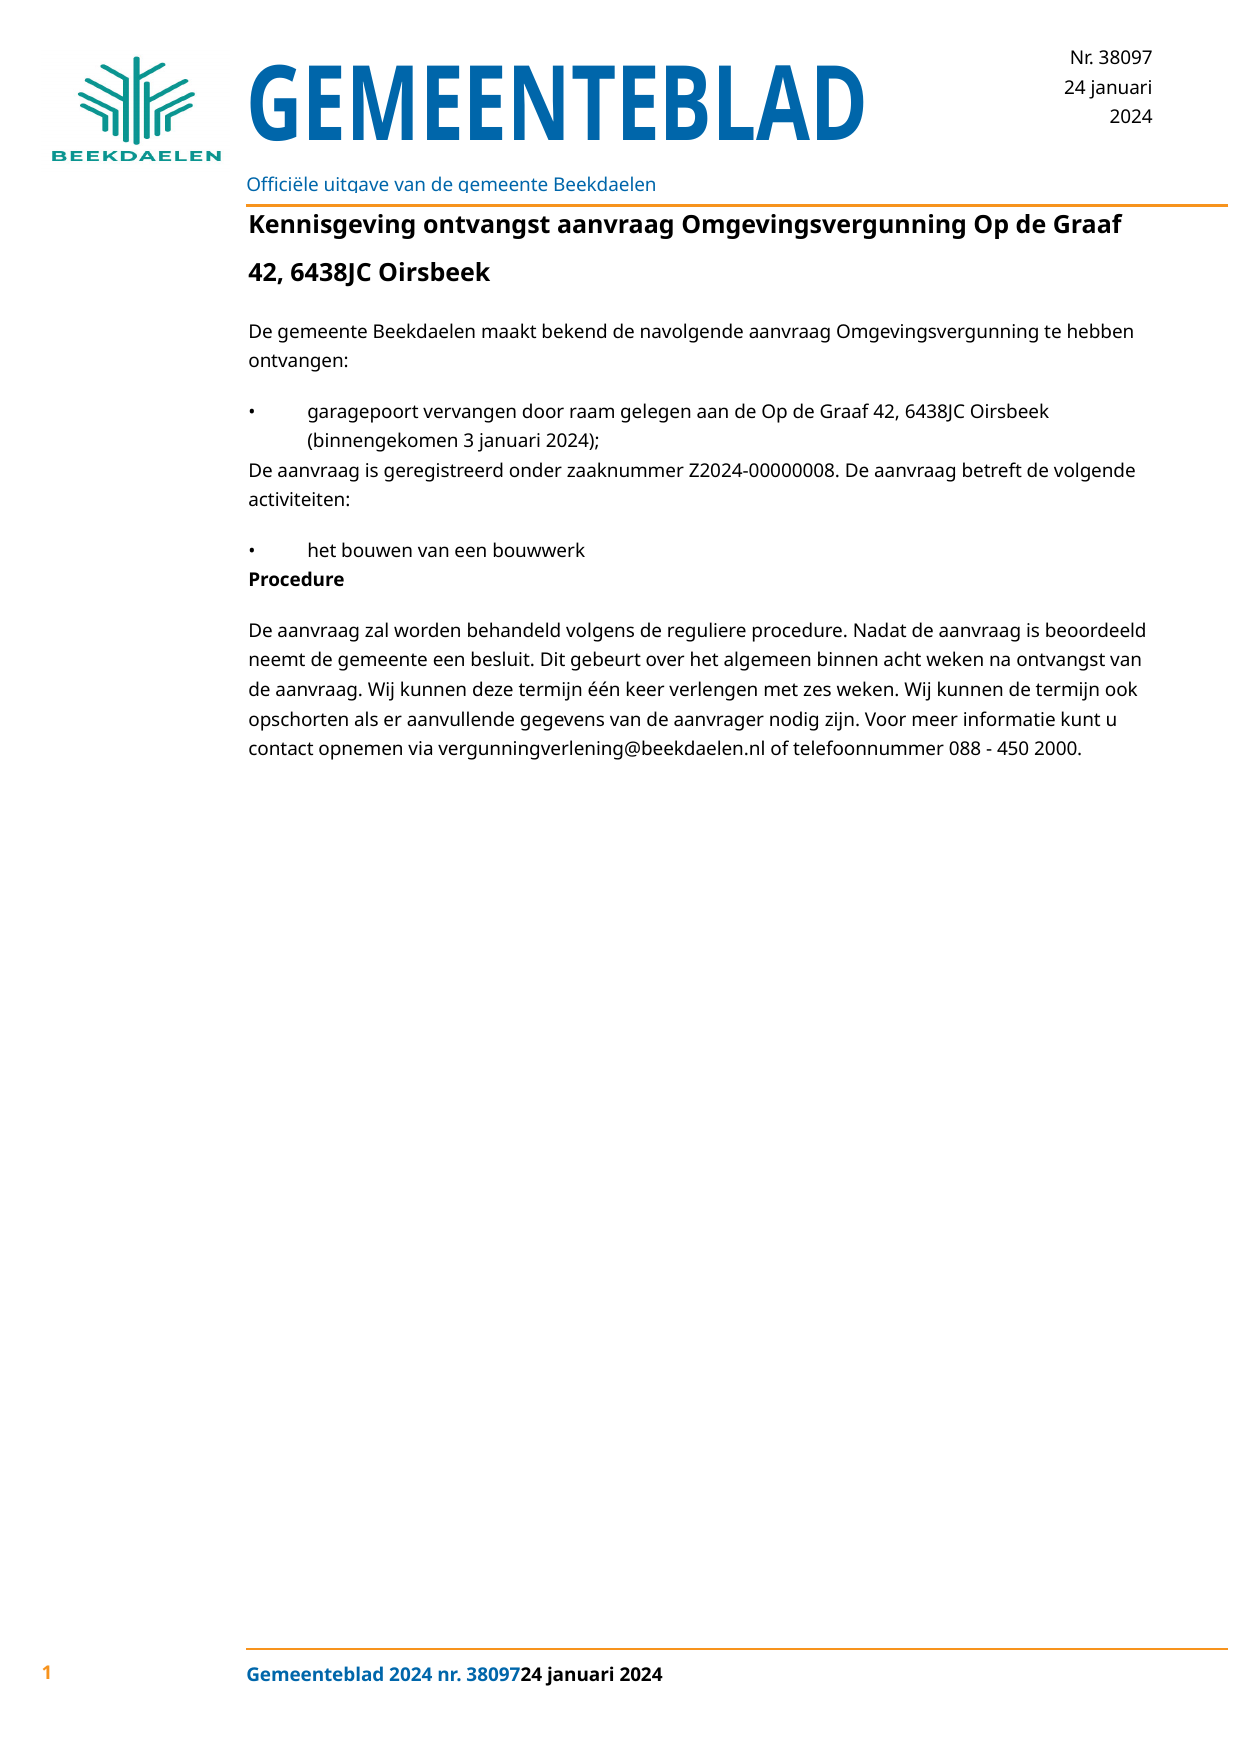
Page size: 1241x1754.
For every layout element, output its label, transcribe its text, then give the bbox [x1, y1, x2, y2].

text De aanvraag is geregistreerd onder zaaknummer Z2024-00000008. De aanvraag betreft de volgende activiteiten: [248, 457, 1152, 512]
list het bouwen van een bouwwerk [248, 537, 1152, 563]
text De aanvraag zal worden behandeld volgens de reguliere procedure. Nadat de aanvraag is beoordeeld neemt de gemeente een besluit. Dit gebeurt over het algemeen binnen acht weken na ontvangst van de aanvraag. Wij kunnen deze termijn één keer verlengen met zes weken. Wij kunnen de termijn ook opschorten als er aanvullende gegevens van de aanvrager nodig zijn. Voor meer informatie kunt u contact opnemen via vergunningverlening@beekdaelen.nl of telefoonnummer 088 - 450 2000. [248, 617, 1152, 761]
text Procedure [248, 567, 1152, 592]
picture [41, 47, 231, 172]
text Kennisgeving ontvangst aanvraag Omgevingsvergunning Op de Graaf 42, 6438JC Oirsbeek [248, 207, 1152, 288]
list garagepoort vervangen door raam gelegen aan de Op de Graaf 42, 6438JC Oirsbeek (binnengekomen 3 januari 2024); [248, 398, 1152, 453]
text De gemeente Beekdaelen maakt bekend de navolgende aanvraag Omgevingsvergunning te hebben ontvangen: [248, 318, 1152, 373]
